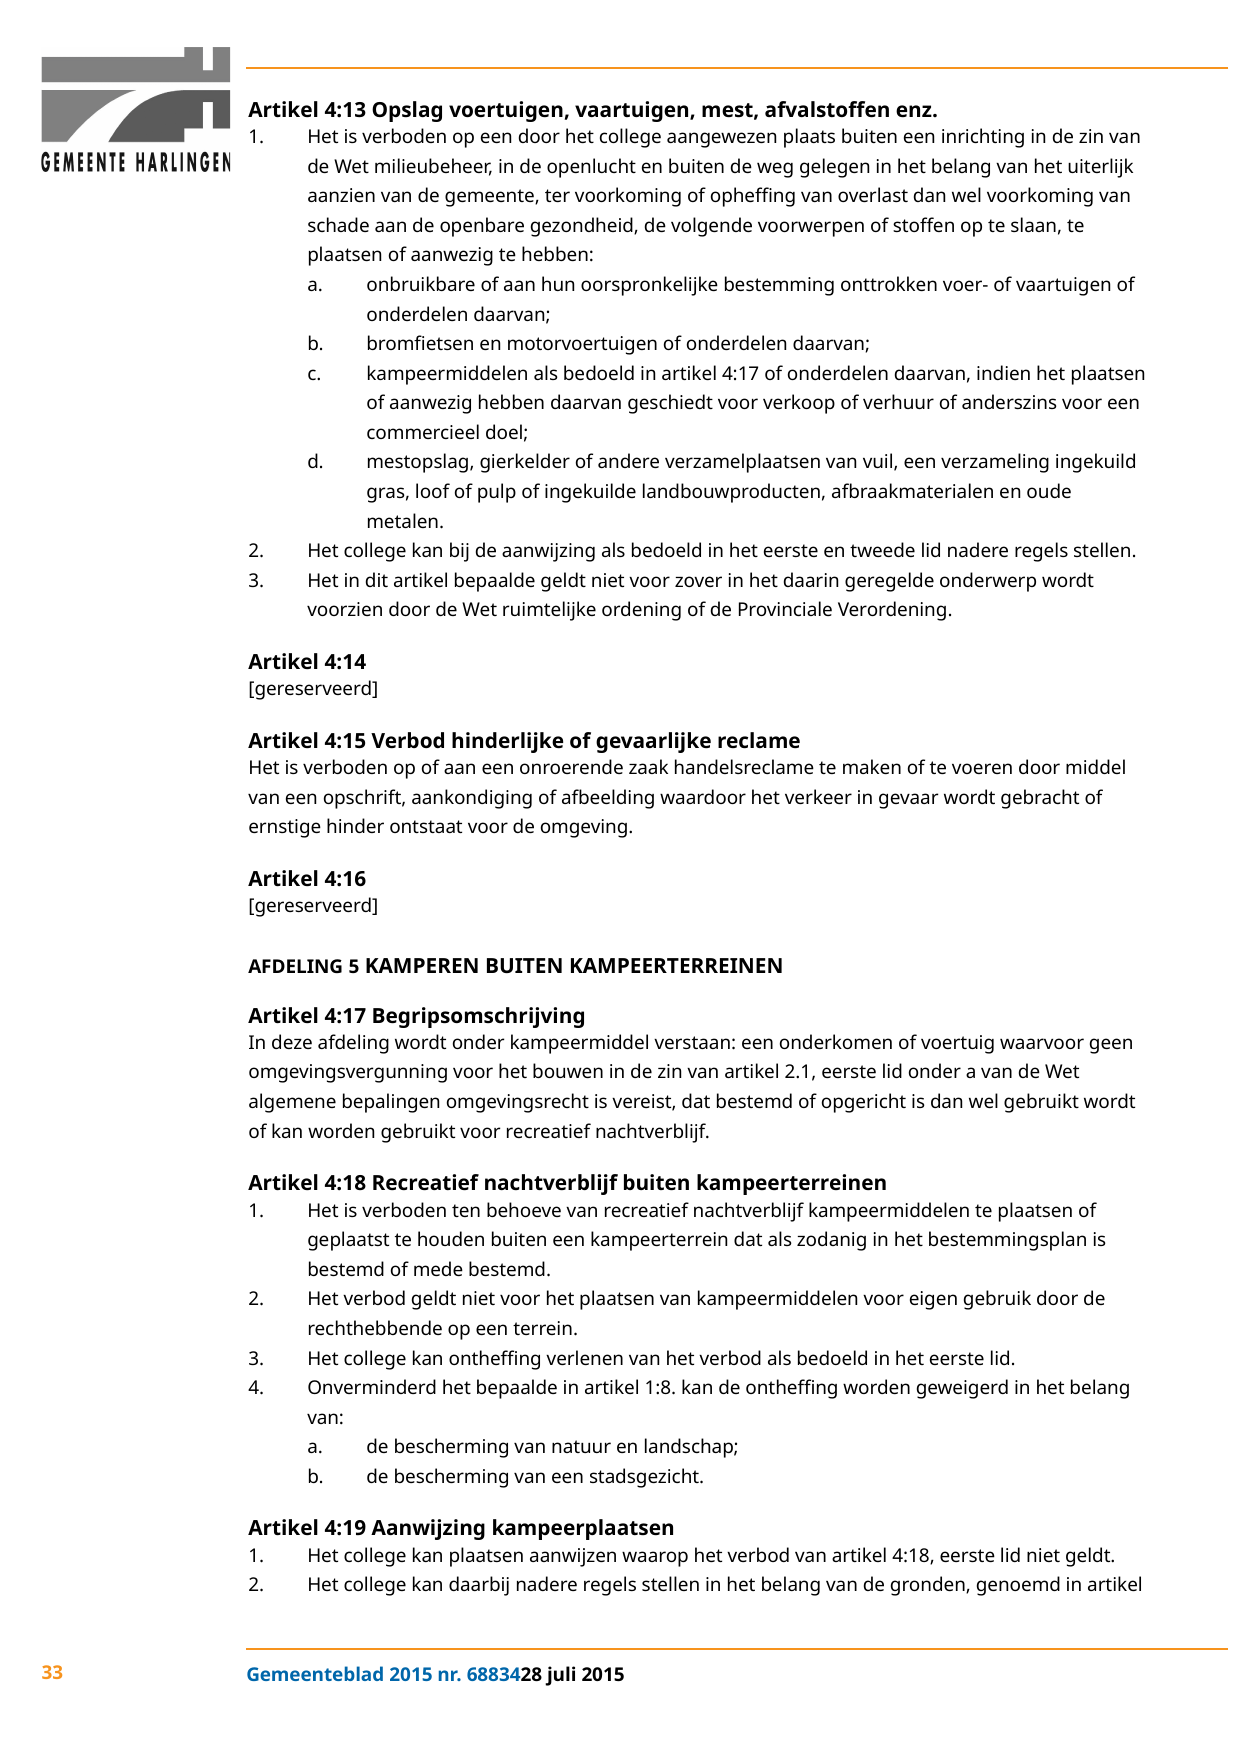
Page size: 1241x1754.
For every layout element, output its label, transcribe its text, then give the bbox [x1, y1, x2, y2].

list Het college kan ontheffing verlenen van het verbod als bedoeld in het eerste lid. [248, 1345, 1152, 1370]
list bromfietsen en motorvoertuigen of onderdelen daarvan; [307, 330, 1152, 356]
list Het in dit artikel bepaalde geldt niet voor zover in het daarin geregelde onderwerp wordt voorzien door de Wet ruimtelijke ordening of de Provinciale Verordening. [248, 567, 1152, 622]
text [gereserveerd] [248, 675, 1152, 701]
text Artikel 4:17 Begripsomschrijving [248, 1001, 1152, 1029]
text Artikel 4:13 Opslag voertuigen, vaartuigen, mest, afvalstoffen enz. [248, 95, 1152, 123]
text Artikel 4:19 Aanwijzing kampeerplaatsen [248, 1513, 1152, 1542]
text In deze afdeling wordt onder kampeermiddel verstaan: een onderkomen of voertuig waarvoor geen omgevingsvergunning voor het bouwen in de zin van artikel 2.1, eerste lid onder a van de Wet algemene bepalingen omgevingsrecht is vereist, dat bestemd of opgericht is dan wel gebruikt wordt of kan worden gebruikt voor recreatief nachtverblijf. [248, 1029, 1152, 1144]
text Artikel 4:14 [248, 647, 1152, 675]
text [gereserveerd] [248, 892, 1152, 918]
list onbruikbare of aan hun oorspronkelijke bestemming onttrokken voer- of vaartuigen of onderdelen daarvan; [307, 271, 1152, 326]
list Het college kan plaatsen aanwijzen waarop het verbod van artikel 4:18, eerste lid niet geldt. [248, 1542, 1152, 1568]
text Het is verboden op of aan een onroerende zaak handelsreclame te maken of te voeren door middel van een opschrift, aankondiging of afbeelding waardoor het verkeer in gevaar wordt gebracht of ernstige hinder ontstaat voor de omgeving. [248, 754, 1152, 839]
picture [41, 47, 231, 172]
list Het college kan bij de aanwijzing als bedoeld in het eerste en tweede lid nadere regels stellen. [248, 537, 1152, 563]
list Het is verboden ten behoeve van recreatief nachtverblijf kampeermiddelen te plaatsen of geplaatst te houden buiten een kampeerterrein dat als zodanig in het bestemmingsplan is bestemd of mede bestemd. [248, 1197, 1152, 1282]
text AFDELING 5 KAMPEREN BUITEN KAMPEERTERREINEN [248, 951, 1152, 980]
list mestopslag, gierkelder of andere verzamelplaatsen van vuil, een verzameling ingekuild gras, loof of pulp of ingekuilde landbouwproducten, afbraakmaterialen en oude metalen. [307, 449, 1152, 533]
list de bescherming van natuur en landschap; [307, 1433, 1152, 1459]
list Onverminderd het bepaalde in artikel 1:8. kan de ontheffing worden geweigerd in het belang van: [248, 1374, 1152, 1429]
list Het is verboden op een door het college aangewezen plaats buiten een inrichting in de zin van de Wet milieubeheer, in de openlucht en buiten de weg gelegen in het belang van het uiterlijk aanzien van de gemeente, ter voorkoming of opheffing van overlast dan wel voorkoming van schade aan de openbare gezondheid, de volgende voorwerpen of stoffen op te slaan, te plaatsen of aanwezig te hebben: [248, 123, 1152, 267]
list kampeermiddelen als bedoeld in artikel 4:17 of onderdelen daarvan, indien het plaatsen of aanwezig hebben daarvan geschiedt voor verkoop of verhuur of anderszins voor een commercieel doel; [307, 360, 1152, 445]
list de bescherming van een stadsgezicht. [307, 1463, 1152, 1489]
list Het college kan daarbij nadere regels stellen in het belang van de gronden, genoemd in artikel [248, 1571, 1152, 1597]
list Het verbod geldt niet voor het plaatsen van kampeermiddelen voor eigen gebruik door de rechthebbende op een terrein. [248, 1286, 1152, 1341]
text Artikel 4:15 Verbod hinderlijke of gevaarlijke reclame [248, 726, 1152, 754]
text Artikel 4:16 [248, 864, 1152, 892]
text Artikel 4:18 Recreatief nachtverblijf buiten kampeerterreinen [248, 1168, 1152, 1197]
